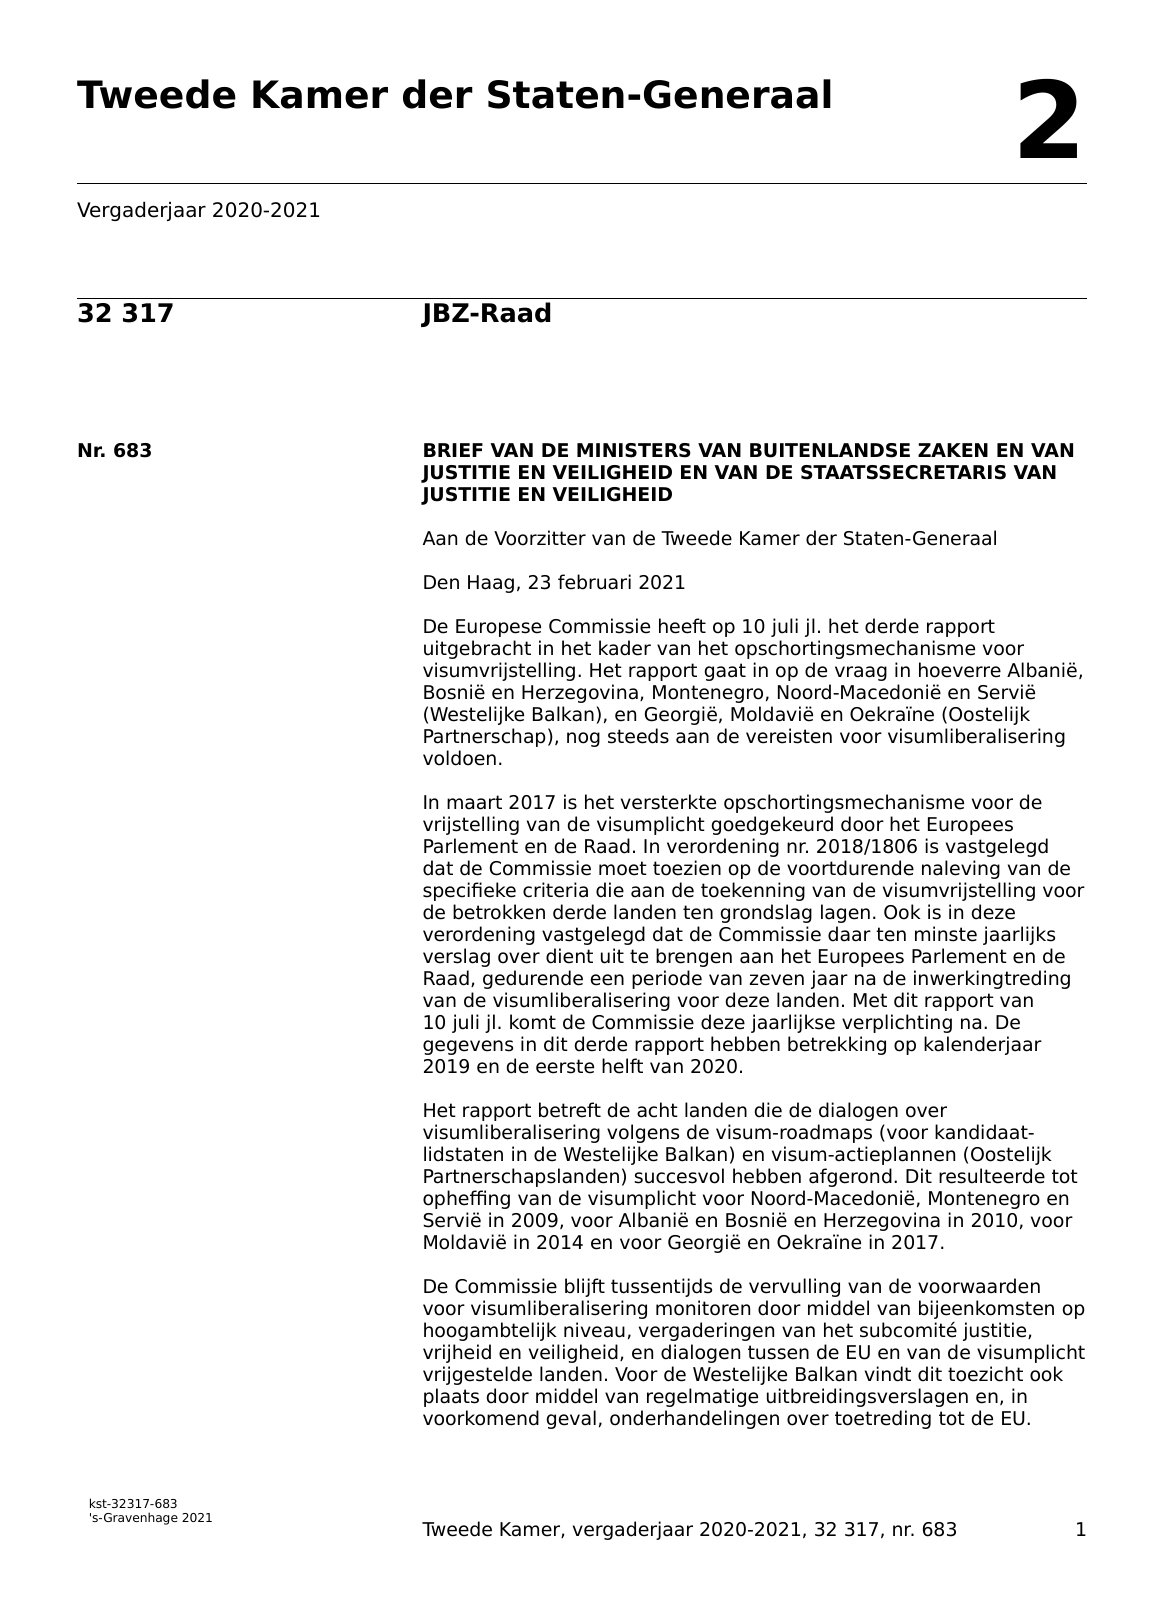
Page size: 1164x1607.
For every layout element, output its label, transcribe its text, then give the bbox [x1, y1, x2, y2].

table_cell Vergaderjaar 2020-2021 [77, 184, 1087, 298]
text Den Haag, 23 februari 2021 [422, 572, 1087, 594]
text Aan de Voorzitter van de Tweede Kamer der Staten-Generaal [422, 528, 1087, 550]
subtitle Nr. 683 BRIEF VAN DE MINISTERS VAN BUITENLANDSE ZAKEN EN VAN JUSTITIE EN VEILIGHEID EN VAN DE STAATSSECRETARIS VAN JUSTITIE EN VEILIGHEID [77, 440, 1087, 506]
text Het rapport betreft de acht landen die de dialogen over visumliberalisering volgens de visum-roadmaps (voor kandidaat-lidstaten in de Westelijke Balkan) en visum-actieplannen (Oostelijk Partnerschapslanden) succesvol hebben afgerond. Dit resulteerde tot opheffing van de visumplicht voor Noord-Macedonië, Montenegro en Servië in 2009, voor Albanië en Bosnië en Herzegovina in 2010, voor Moldavië in 2014 en voor Georgië en Oekraïne in 2017. [422, 1100, 1087, 1254]
text 's-Gravenhage 2021 [88, 1511, 323, 1525]
text De Commissie blijft tussentijds de vervulling van de voorwaarden voor visumliberalisering monitoren door middel van bijeenkomsten op hoogambtelijk niveau, vergaderingen van het subcomité justitie, vrijheid en veiligheid, en dialogen tussen de EU en van de visumplicht vrijgestelde landen. Voor de Westelijke Balkan vindt dit toezicht ook plaats door middel van regelmatige uitbreidingsverslagen en, in voorkomend geval, onderhandelingen over toetreding tot de EU. [422, 1276, 1087, 1430]
text In maart 2017 is het versterkte opschortingsmechanisme voor de vrijstelling van de visumplicht goedgekeurd door het Europees Parlement en de Raad. In verordening nr. 2018/1806 is vastgelegd dat de Commissie moet toezien op de voortdurende naleving van de specifieke criteria die aan de toekenning van de visumvrijstelling voor de betrokken derde landen ten grondslag lagen. Ook is in deze verordening vastgelegd dat de Commissie daar ten minste jaarlijks verslag over dient uit te brengen aan het Europees Parlement en de Raad, gedurende een periode van zeven jaar na de inwerkingtreding van de visumliberalisering voor deze landen. Met dit rapport van 10 juli jl. komt de Commissie deze jaarlijkse verplichting na. De gegevens in dit derde rapport hebben betrekking op kalenderjaar 2019 en de eerste helft van 2020. [422, 792, 1087, 1078]
text kst-32317-683 [88, 1497, 323, 1511]
table_header Tweede Kamer der Staten-Generaal [77, 59, 886, 183]
subtitle 32 317 JBZ-Raad [77, 299, 1087, 329]
text De Europese Commissie heeft op 10 juli jl. het derde rapport uitgebracht in het kader van het opschortingsmechanisme voor visumvrijstelling. Het rapport gaat in op de vraag in hoeverre Albanië, Bosnië en Herzegovina, Montenegro, Noord-Macedonië en Servië (Westelijke Balkan), en Georgië, Moldavië en Oekraïne (Oostelijk Partnerschap), nog steeds aan de vereisten voor visumliberalisering voldoen. [422, 616, 1087, 770]
table_header 2 [886, 59, 1087, 183]
